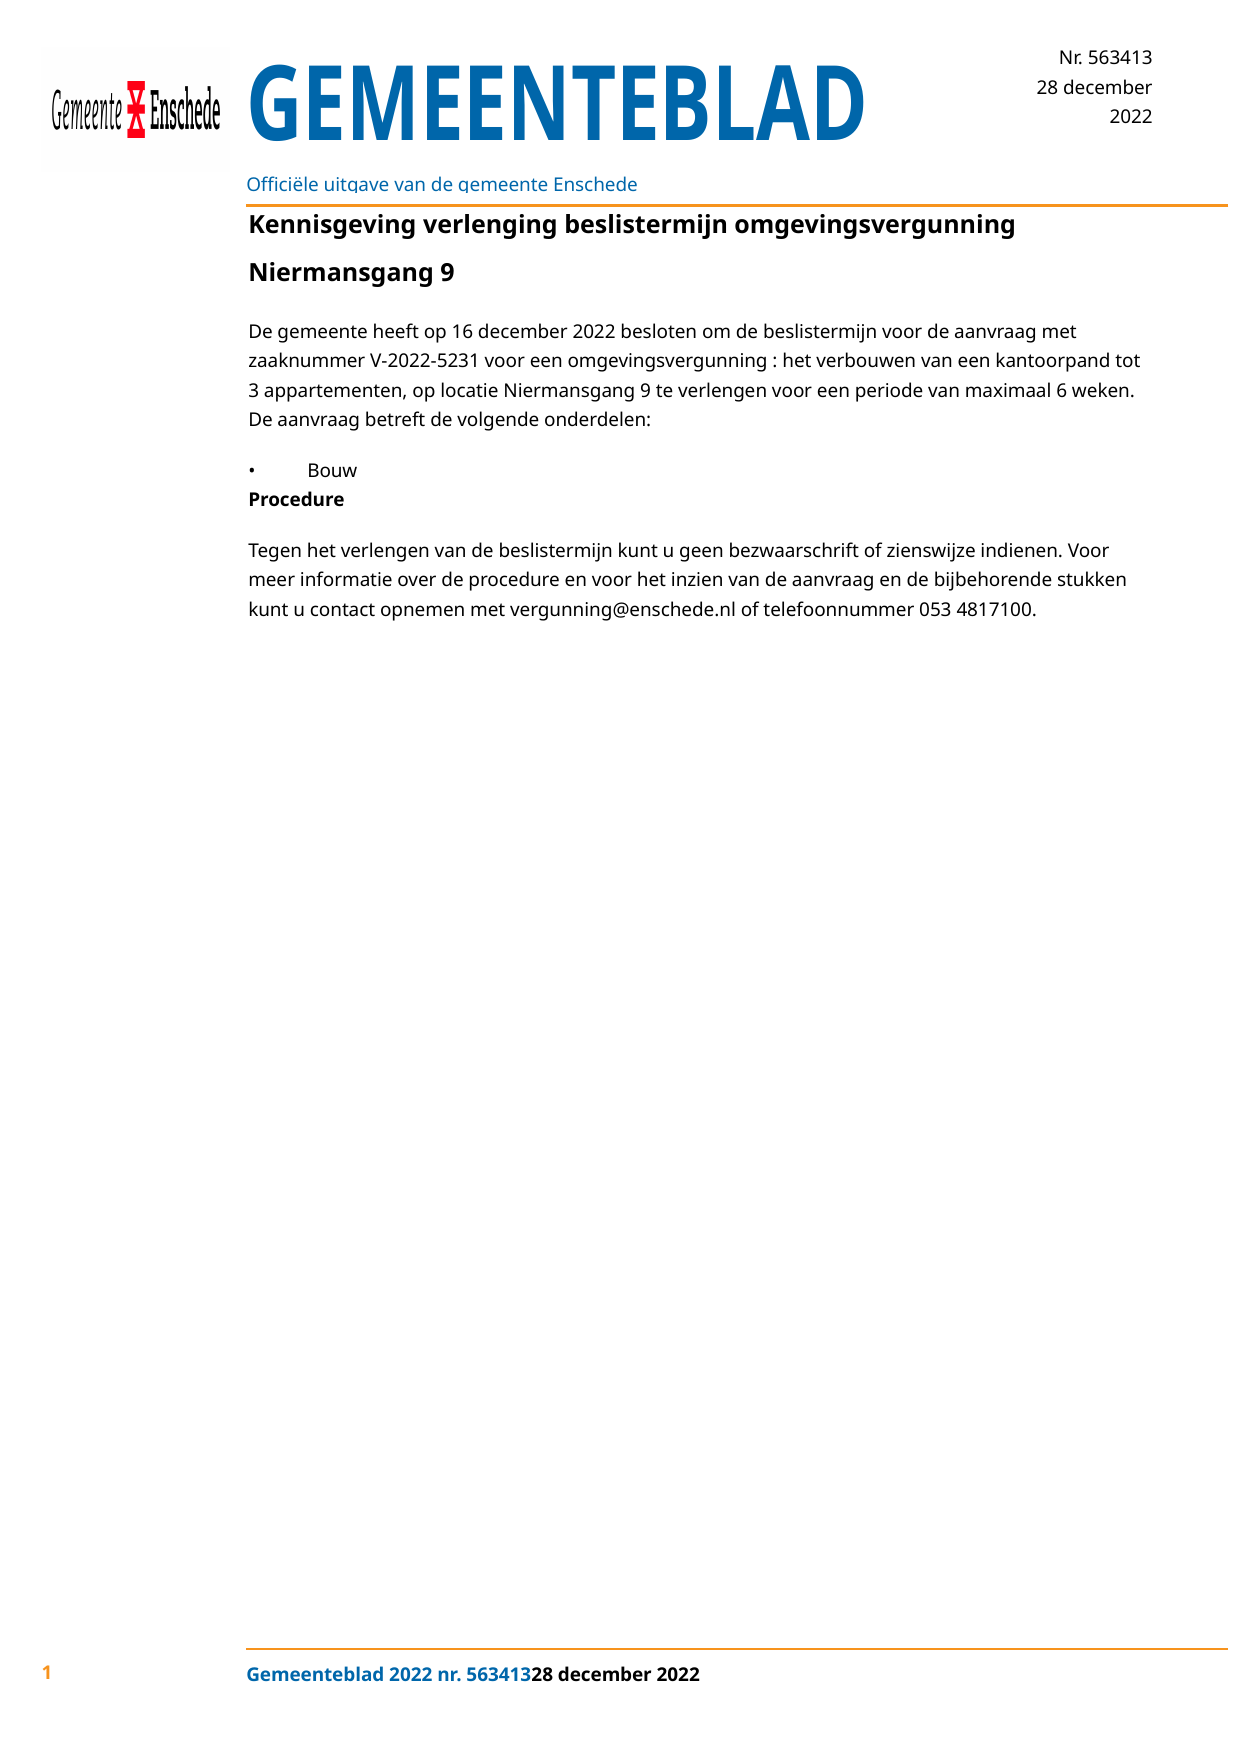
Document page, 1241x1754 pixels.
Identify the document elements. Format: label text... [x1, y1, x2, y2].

text Tegen het verlengen van de beslistermijn kunt u geen bezwaarschrift of zienswijze indienen. Voor meer informatie over de procedure en voor het inzien van de aanvraag en de bijbehorende stukken kunt u contact opnemen met vergunning@enschede.nl of telefoonnummer 053 4817100. [248, 537, 1152, 622]
text Kennisgeving verlenging beslistermijn omgevingsvergunning Niermansgang 9 [248, 207, 1152, 288]
list Bouw [248, 457, 1152, 483]
picture [41, 47, 231, 172]
text Procedure [248, 487, 1152, 512]
text De gemeente heeft op 16 december 2022 besloten om de beslistermijn voor de aanvraag met zaaknummer V-2022-5231 voor een omgevingsvergunning : het verbouwen van een kantoorpand tot 3 appartementen, op locatie Niermansgang 9 te verlengen voor een periode van maximaal 6 weken. De aanvraag betreft de volgende onderdelen: [248, 318, 1152, 432]
